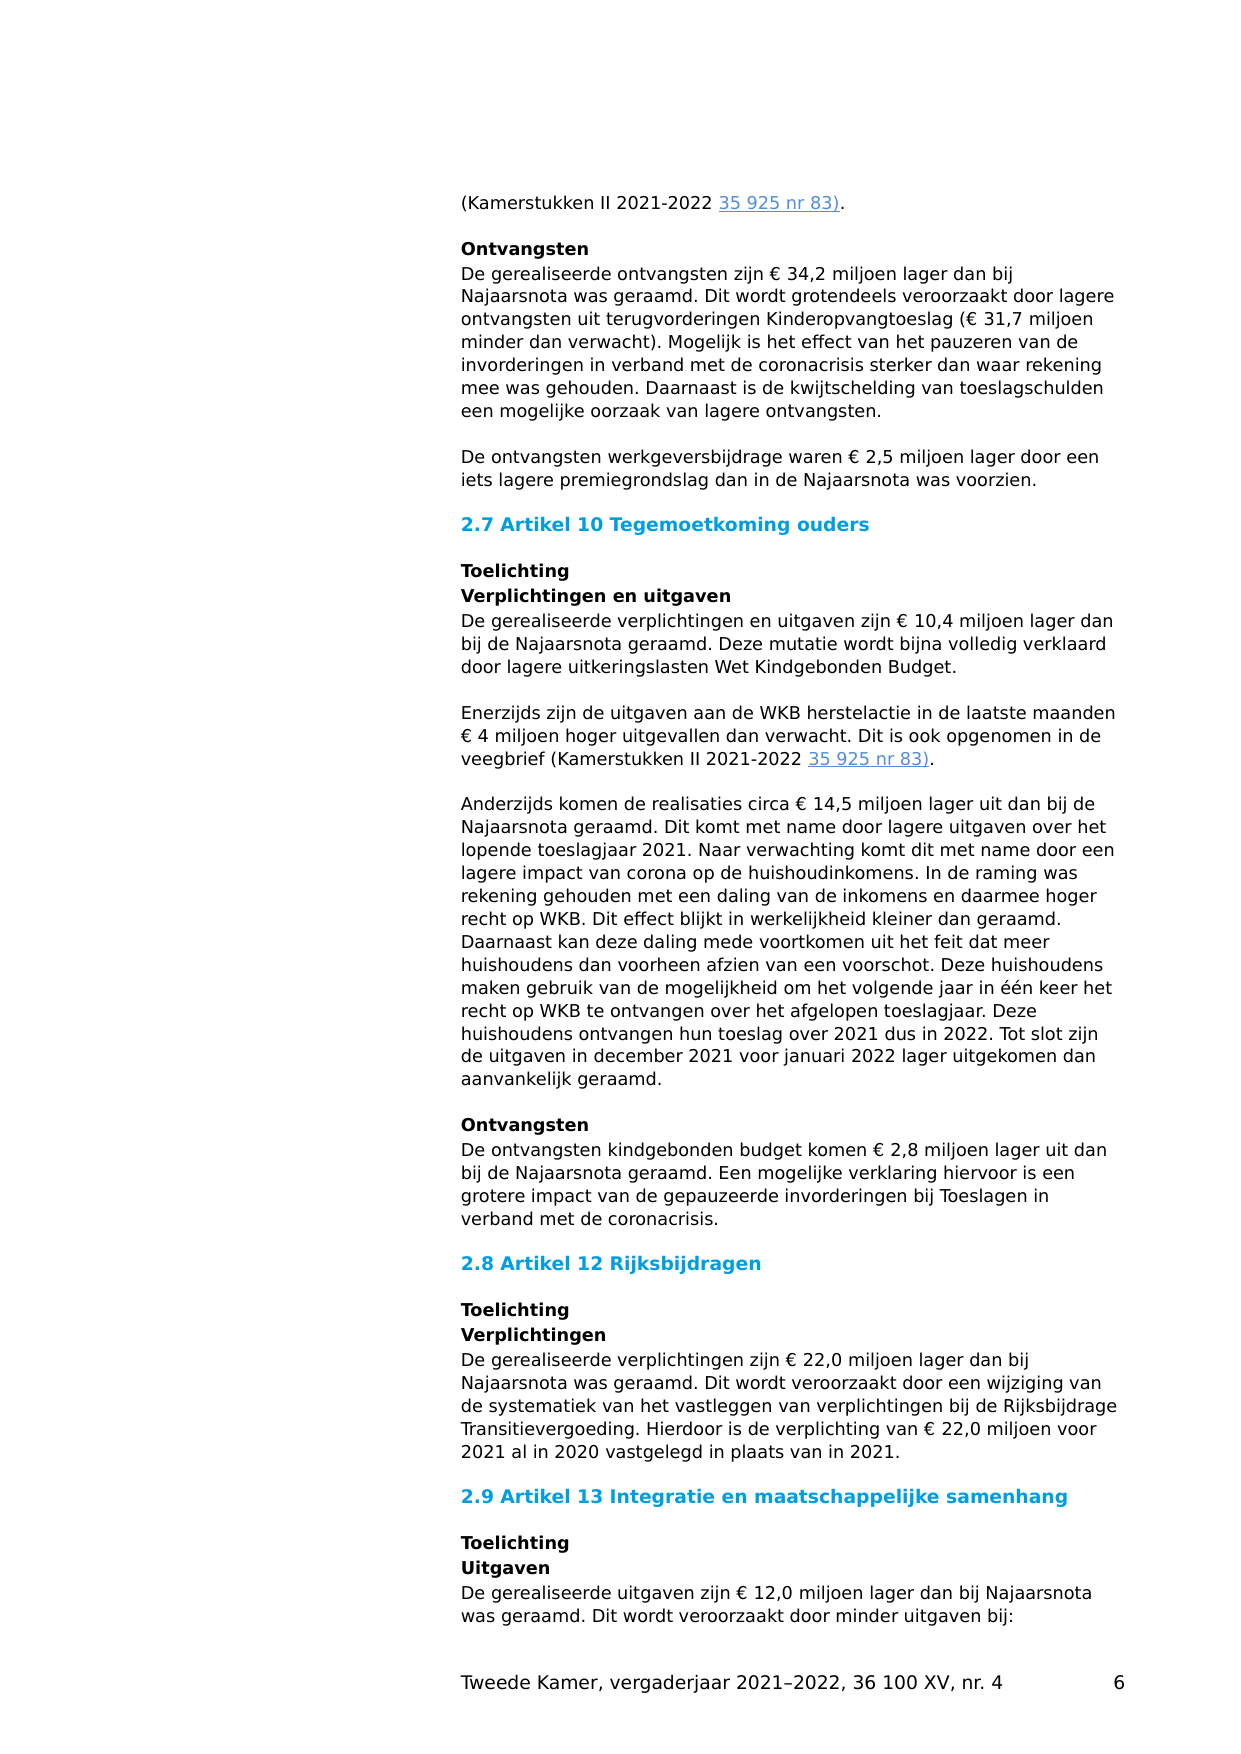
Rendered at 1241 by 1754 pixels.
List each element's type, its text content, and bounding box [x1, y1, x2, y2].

text Anderzijds komen de realisaties circa € 14,5 miljoen lager uit dan bij de Najaarsnota geraamd. Dit komt met name door lagere uitgaven over het lopende toeslagjaar 2021. Naar verwachting komt dit met name door een lagere impact van corona op de huishoudinkomens. In de raming was rekening gehouden met een daling van de inkomens en daarmee hoger recht op WKB. Dit effect blijkt in werkelijkheid kleiner dan geraamd. Daarnaast kan deze daling mede voortkomen uit het feit dat meer huishoudens dan voorheen afzien van een voorschot. Deze huishoudens maken gebruik van de mogelijkheid om het volgende jaar in één keer het recht op WKB te ontvangen over het afgelopen toeslagjaar. Deze huishoudens ontvangen hun toeslag over 2021 dus in 2022. Tot slot zijn de uitgaven in december 2021 voor januari 2022 lager uitgekomen dan aanvankelijk geraamd. [461, 792, 1125, 1090]
text Ontvangsten [461, 1113, 1125, 1136]
text De ontvangsten kindgebonden budget komen € 2,8 miljoen lager uit dan bij de Najaarsnota geraamd. Een mogelijke verklaring hiervoor is een grotere impact van de gepauzeerde invorderingen bij Toeslagen in verband met de coronacrisis. [461, 1138, 1125, 1230]
title 2.7 Artikel 10 Tegemoetkoming ouders [461, 514, 1125, 536]
text Uitgaven [461, 1556, 1125, 1579]
text De gerealiseerde verplichtingen en uitgaven zijn € 10,4 miljoen lager dan bij de Najaarsnota geraamd. Deze mutatie wordt bijna volledig verklaard door lagere uitkeringslasten Wet Kindgebonden Budget. [461, 609, 1125, 678]
text De ontvangsten werkgeversbijdrage waren € 2,5 miljoen lager door een iets lagere premiegrondslag dan in de Najaarsnota was voorzien. [461, 445, 1125, 491]
text Toelichting [461, 1531, 1125, 1554]
text De gerealiseerde verplichtingen zijn € 22,0 miljoen lager dan bij Najaarsnota was geraamd. Dit wordt veroorzaakt door een wijziging van de systematiek van het vastleggen van verplichtingen bij de Rijksbijdrage Transitievergoeding. Hierdoor is de verplichting van € 22,0 miljoen voor 2021 al in 2020 vastgelegd in plaats van in 2021. [461, 1348, 1125, 1463]
text De gerealiseerde ontvangsten zijn € 34,2 miljoen lager dan bij Najaarsnota was geraamd. Dit wordt grotendeels veroorzaakt door lagere ontvangsten uit terugvorderingen Kinderopvangtoeslag (€ 31,7 miljoen minder dan verwacht). Mogelijk is het effect van het pauzeren van de invorderingen in verband met de coronacrisis sterker dan waar rekening mee was gehouden. Daarnaast is de kwijtschelding van toeslagschulden een mogelijke oorzaak van lagere ontvangsten. [461, 262, 1125, 422]
text (Kamerstukken II 2021-2022 35 925 nr 83). [461, 191, 1125, 214]
text Enerzijds zijn de uitgaven aan de WKB herstelactie in de laatste maanden € 4 miljoen hoger uitgevallen dan verwacht. Dit is ook opgenomen in de veegbrief (Kamerstukken II 2021-2022 35 925 nr 83). [461, 701, 1125, 769]
title 2.9 Artikel 13 Integratie en maatschappelijke samenhang [461, 1486, 1125, 1508]
text Toelichting [461, 559, 1125, 582]
text Ontvangsten [461, 237, 1125, 259]
text Verplichtingen en uitgaven [461, 584, 1125, 607]
text De gerealiseerde uitgaven zijn € 12,0 miljoen lager dan bij Najaarsnota was geraamd. Dit wordt veroorzaakt door minder uitgaven bij: [461, 1581, 1125, 1627]
text Verplichtingen [461, 1323, 1125, 1346]
title 2.8 Artikel 12 Rijksbijdragen [461, 1253, 1125, 1275]
text Toelichting [461, 1298, 1125, 1321]
